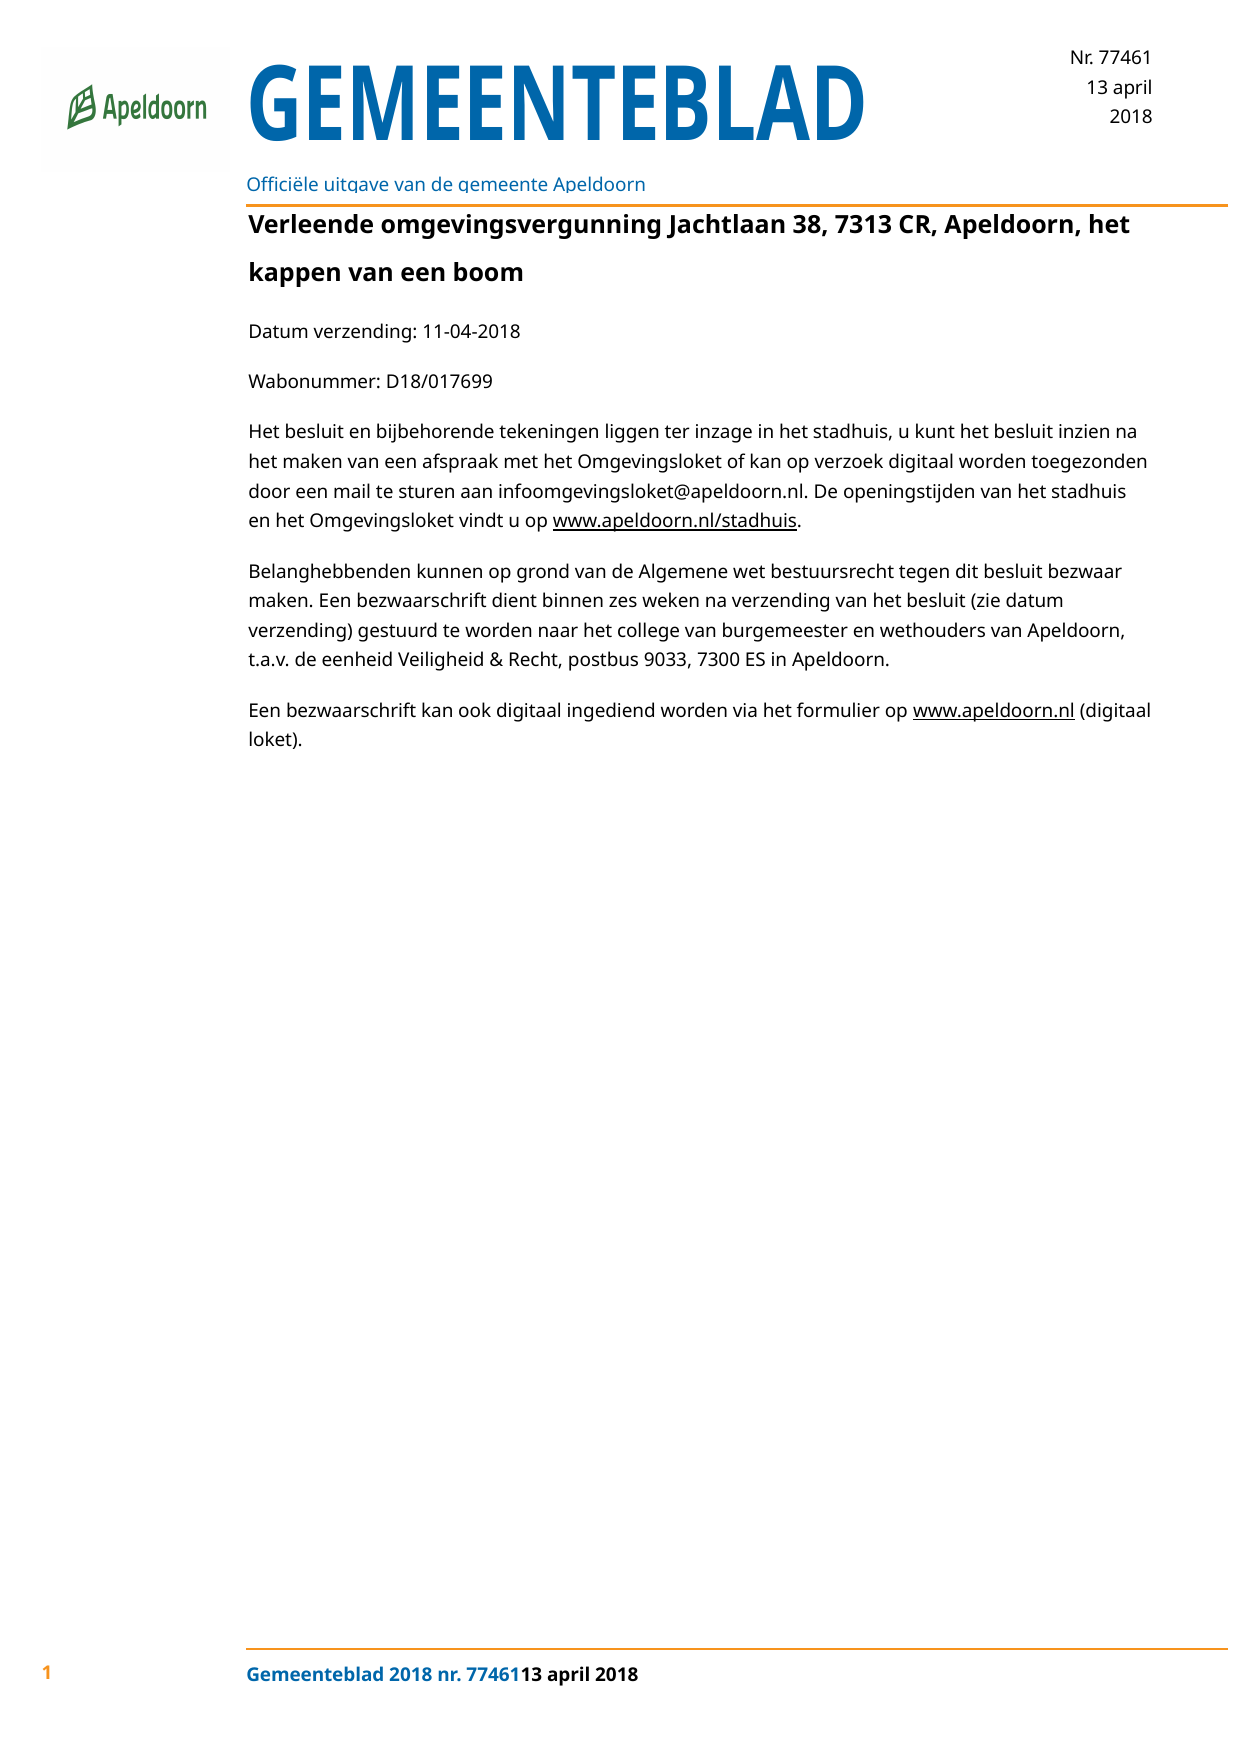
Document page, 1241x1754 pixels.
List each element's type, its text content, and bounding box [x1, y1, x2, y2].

text Datum verzending: 11-04-2018 [248, 318, 1152, 344]
text Het besluit en bijbehorende tekeningen liggen ter inzage in het stadhuis, u kunt het besluit inzien na het maken van een afspraak met het Omgevingsloket of kan op verzoek digitaal worden toegezonden door een mail te sturen aan infoomgevingsloket@apeldoorn.nl. De openingstijden van het stadhuis en het Omgevingsloket vindt u op www.apeldoorn.nl/stadhuis. [248, 419, 1152, 533]
text Wabonummer: D18/017699 [248, 368, 1152, 394]
text Belanghebbenden kunnen op grond van de Algemene wet bestuursrecht tegen dit besluit bezwaar maken. Een bezwaarschrift dient binnen zes weken na verzending van het besluit (zie datum verzending) gestuurd te worden naar het college van burgemeester en wethouders van Apeldoorn, t.a.v. de eenheid Veiligheid & Recht, postbus 9033, 7300 ES in Apeldoorn. [248, 558, 1152, 672]
text Verleende omgevingsvergunning Jachtlaan 38, 7313 CR, Apeldoorn, het kappen van een boom [248, 207, 1152, 288]
text Een bezwaarschrift kan ook digitaal ingediend worden via het formulier op www.apeldoorn.nl (digitaal loket). [248, 697, 1152, 752]
picture [41, 47, 231, 172]
